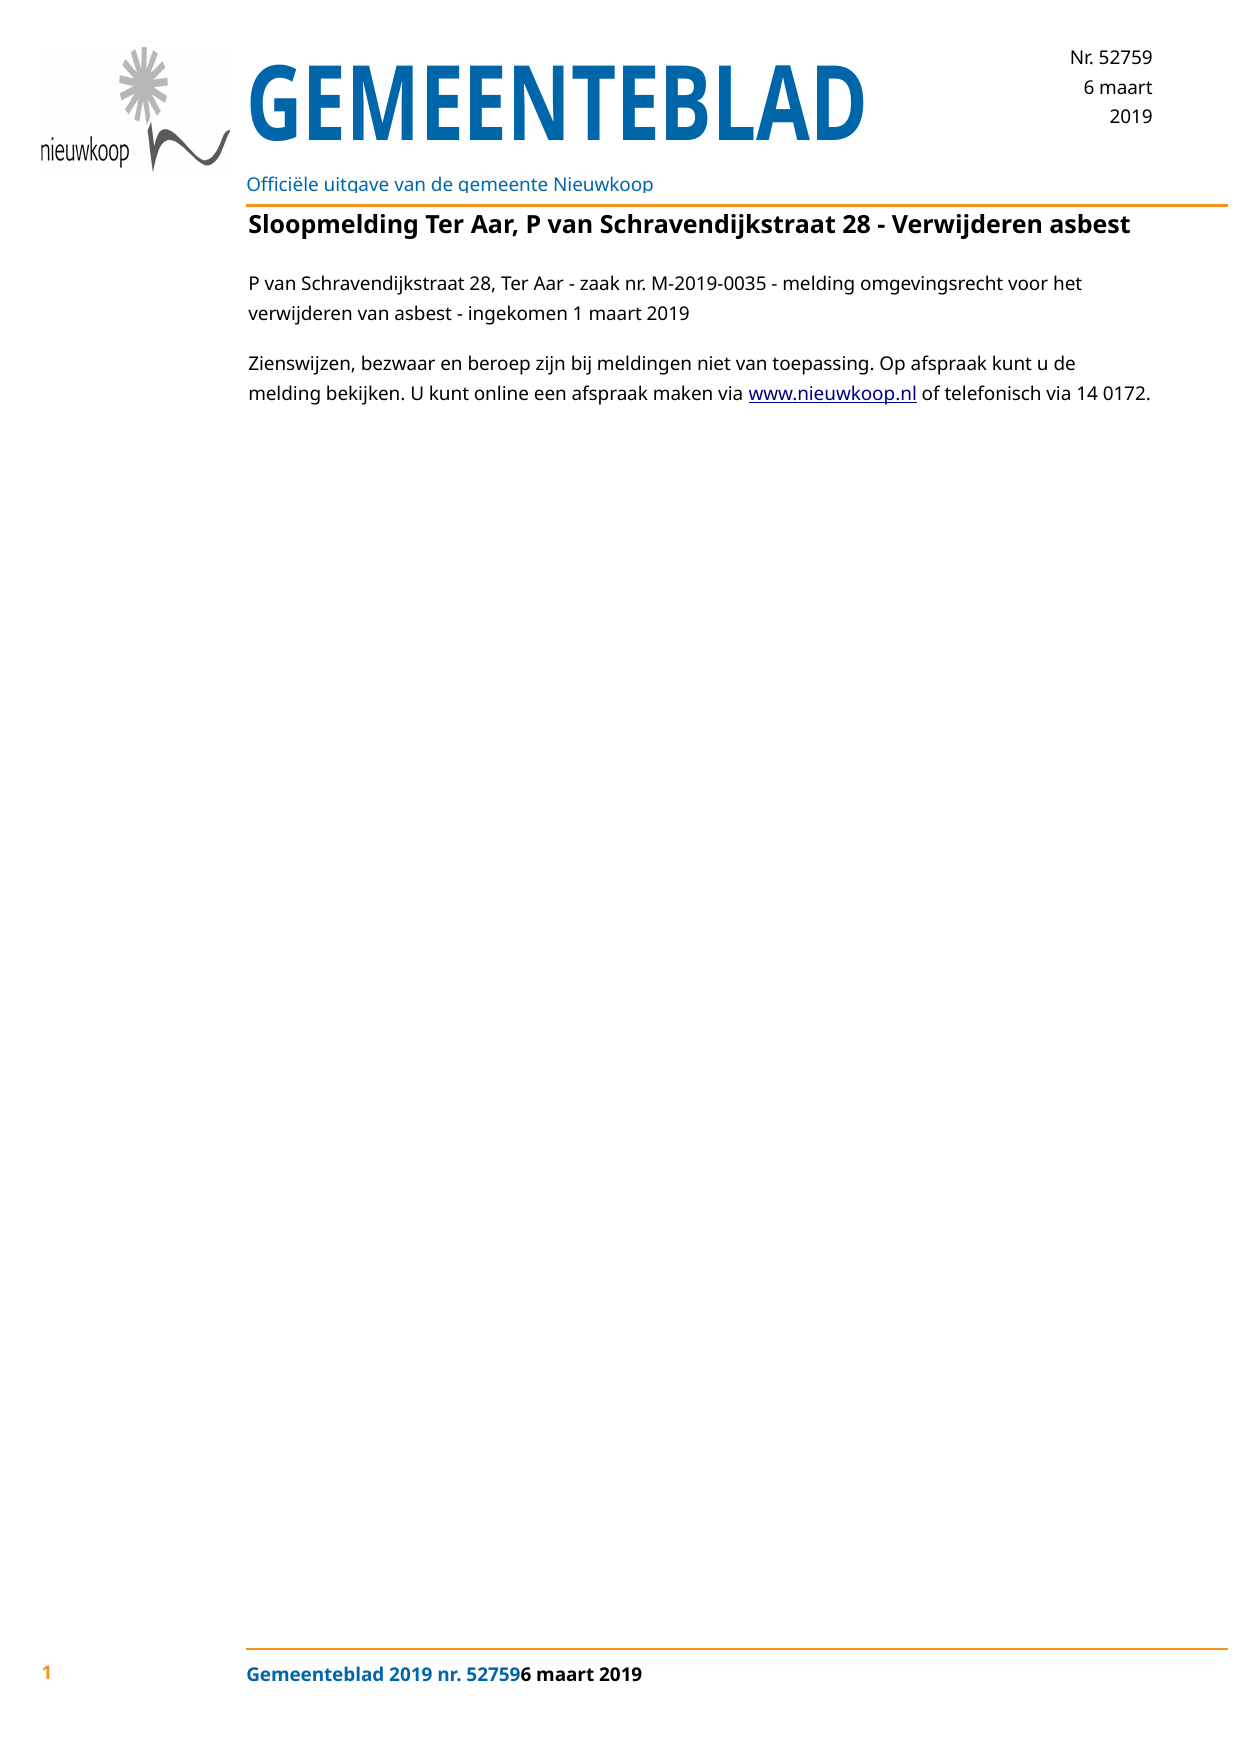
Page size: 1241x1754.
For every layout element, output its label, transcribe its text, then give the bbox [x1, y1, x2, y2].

picture [41, 47, 231, 172]
text Zienswijzen, bezwaar en beroep zijn bij meldingen niet van toepassing. Op afspraak kunt u de melding bekijken. U kunt online een afspraak maken via www.nieuwkoop.nl of telefonisch via 14 0172. [248, 350, 1152, 406]
text P van Schravendijkstraat 28, Ter Aar - zaak nr. M-2019-0035 - melding omgevingsrecht voor het verwijderen van asbest - ingekomen 1 maart 2019 [248, 270, 1152, 326]
text Sloopmelding Ter Aar, P van Schravendijkstraat 28 - Verwijderen asbest [248, 207, 1152, 241]
